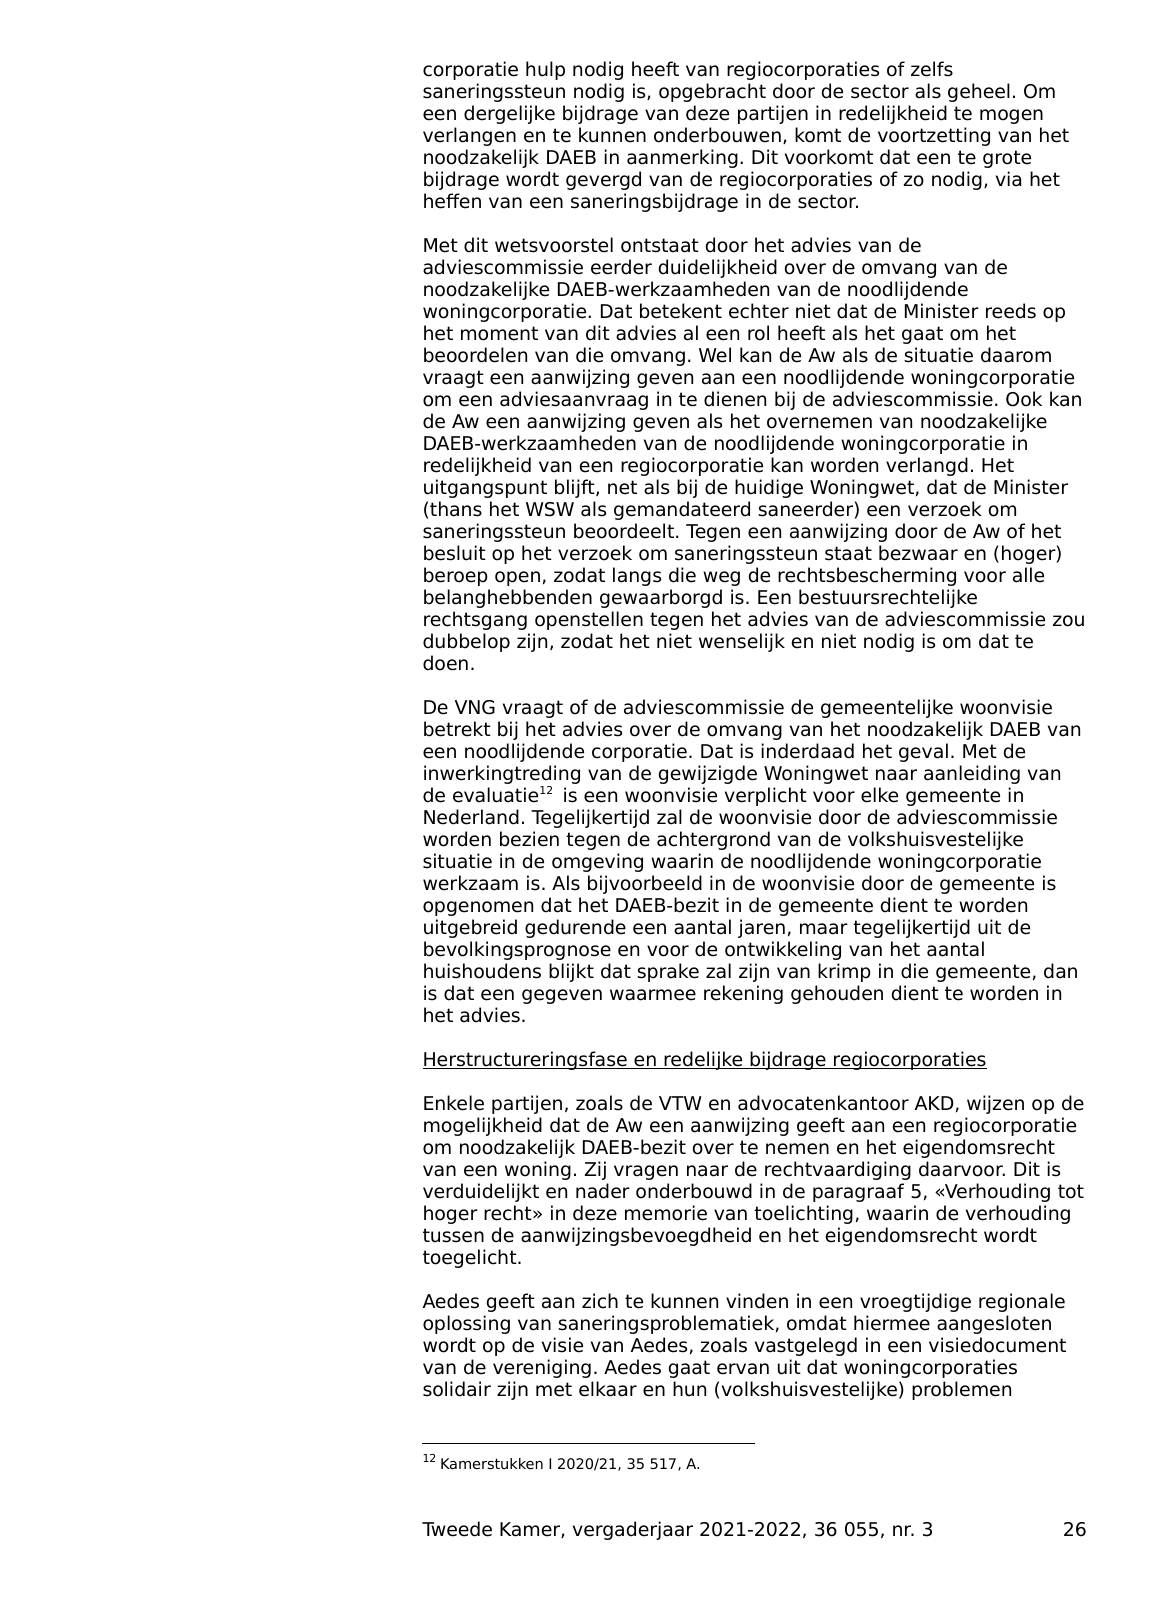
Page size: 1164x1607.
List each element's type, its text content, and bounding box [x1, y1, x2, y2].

text Kamerstukken I 2020/21, 35 517, A. [422, 1452, 1087, 1474]
text De VNG vraagt of de adviescommissie de gemeentelijke woonvisie betrekt bij het advies over de omvang van het noodzakelijk DAEB van een noodlijdende corporatie. Dat is inderdaad het geval. Met de inwerkingtreding van de gewijzigde Woningwet naar aanleiding van de evaluatie is een woonvisie verplicht voor elke gemeente in Nederland. Tegelijkertijd zal de woonvisie door de adviescommissie worden bezien tegen de achtergrond van de volkshuisvestelijke situatie in de omgeving waarin de noodlijdende woningcorporatie werkzaam is. Als bijvoorbeeld in de woonvisie door de gemeente is opgenomen dat het DAEB-bezit in de gemeente dient te worden uitgebreid gedurende een aantal jaren, maar tegelijkertijd uit de bevolkingsprognose en voor de ontwikkeling van het aantal huishoudens blijkt dat sprake zal zijn van krimp in die gemeente, dan is dat een gegeven waarmee rekening gehouden dient te worden in het advies. [422, 697, 1087, 1027]
text corporatie hulp nodig heeft van regiocorporaties of zelfs saneringssteun nodig is, opgebracht door de sector als geheel. Om een dergelijke bijdrage van deze partijen in redelijkheid te mogen verlangen en te kunnen onderbouwen, komt de voortzetting van het noodzakelijk DAEB in aanmerking. Dit voorkomt dat een te grote bijdrage wordt gevergd van de regiocorporaties of zo nodig, via het heffen van een saneringsbijdrage in de sector. [422, 59, 1087, 213]
text Met dit wetsvoorstel ontstaat door het advies van de adviescommissie eerder duidelijkheid over de omvang van de noodzakelijke DAEB-werkzaamheden van de noodlijdende woningcorporatie. Dat betekent echter niet dat de Minister reeds op het moment van dit advies al een rol heeft als het gaat om het beoordelen van die omvang. Wel kan de Aw als de situatie daarom vraagt een aanwijzing geven aan een noodlijdende woningcorporatie om een adviesaanvraag in te dienen bij de adviescommissie. Ook kan de Aw een aanwijzing geven als het overnemen van noodzakelijke DAEB-werkzaamheden van de noodlijdende woningcorporatie in redelijkheid van een regiocorporatie kan worden verlangd. Het uitgangspunt blijft, net als bij de huidige Woningwet, dat de Minister (thans het WSW als gemandateerd saneerder) een verzoek om saneringssteun beoordeelt. Tegen een aanwijzing door de Aw of het besluit op het verzoek om saneringssteun staat bezwaar en (hoger) beroep open, zodat langs die weg de rechtsbescherming voor alle belanghebbenden gewaarborgd is. Een bestuursrechtelijke rechtsgang openstellen tegen het advies van de adviescommissie zou dubbelop zijn, zodat het niet wenselijk en niet nodig is om dat te doen. [422, 235, 1087, 675]
subtitle Herstructureringsfase en redelijke bijdrage regiocorporaties [422, 1049, 1087, 1071]
text Enkele partijen, zoals de VTW en advocatenkantoor AKD, wijzen op de mogelijkheid dat de Aw een aanwijzing geeft aan een regiocorporatie om noodzakelijk DAEB-bezit over te nemen en het eigendomsrecht van een woning. Zij vragen naar de rechtvaardiging daarvoor. Dit is verduidelijkt en nader onderbouwd in de paragraaf 5, «Verhouding tot hoger recht» in deze memorie van toelichting, waarin de verhouding tussen de aanwijzingsbevoegdheid en het eigendomsrecht wordt toegelicht. [422, 1093, 1087, 1269]
text Aedes geeft aan zich te kunnen vinden in een vroegtijdige regionale oplossing van saneringsproblematiek, omdat hiermee aangesloten wordt op de visie van Aedes, zoals vastgelegd in een visiedocument van de vereniging. Aedes gaat ervan uit dat woningcorporaties solidair zijn met elkaar en hun (volkshuisvestelijke) problemen [422, 1291, 1087, 1401]
